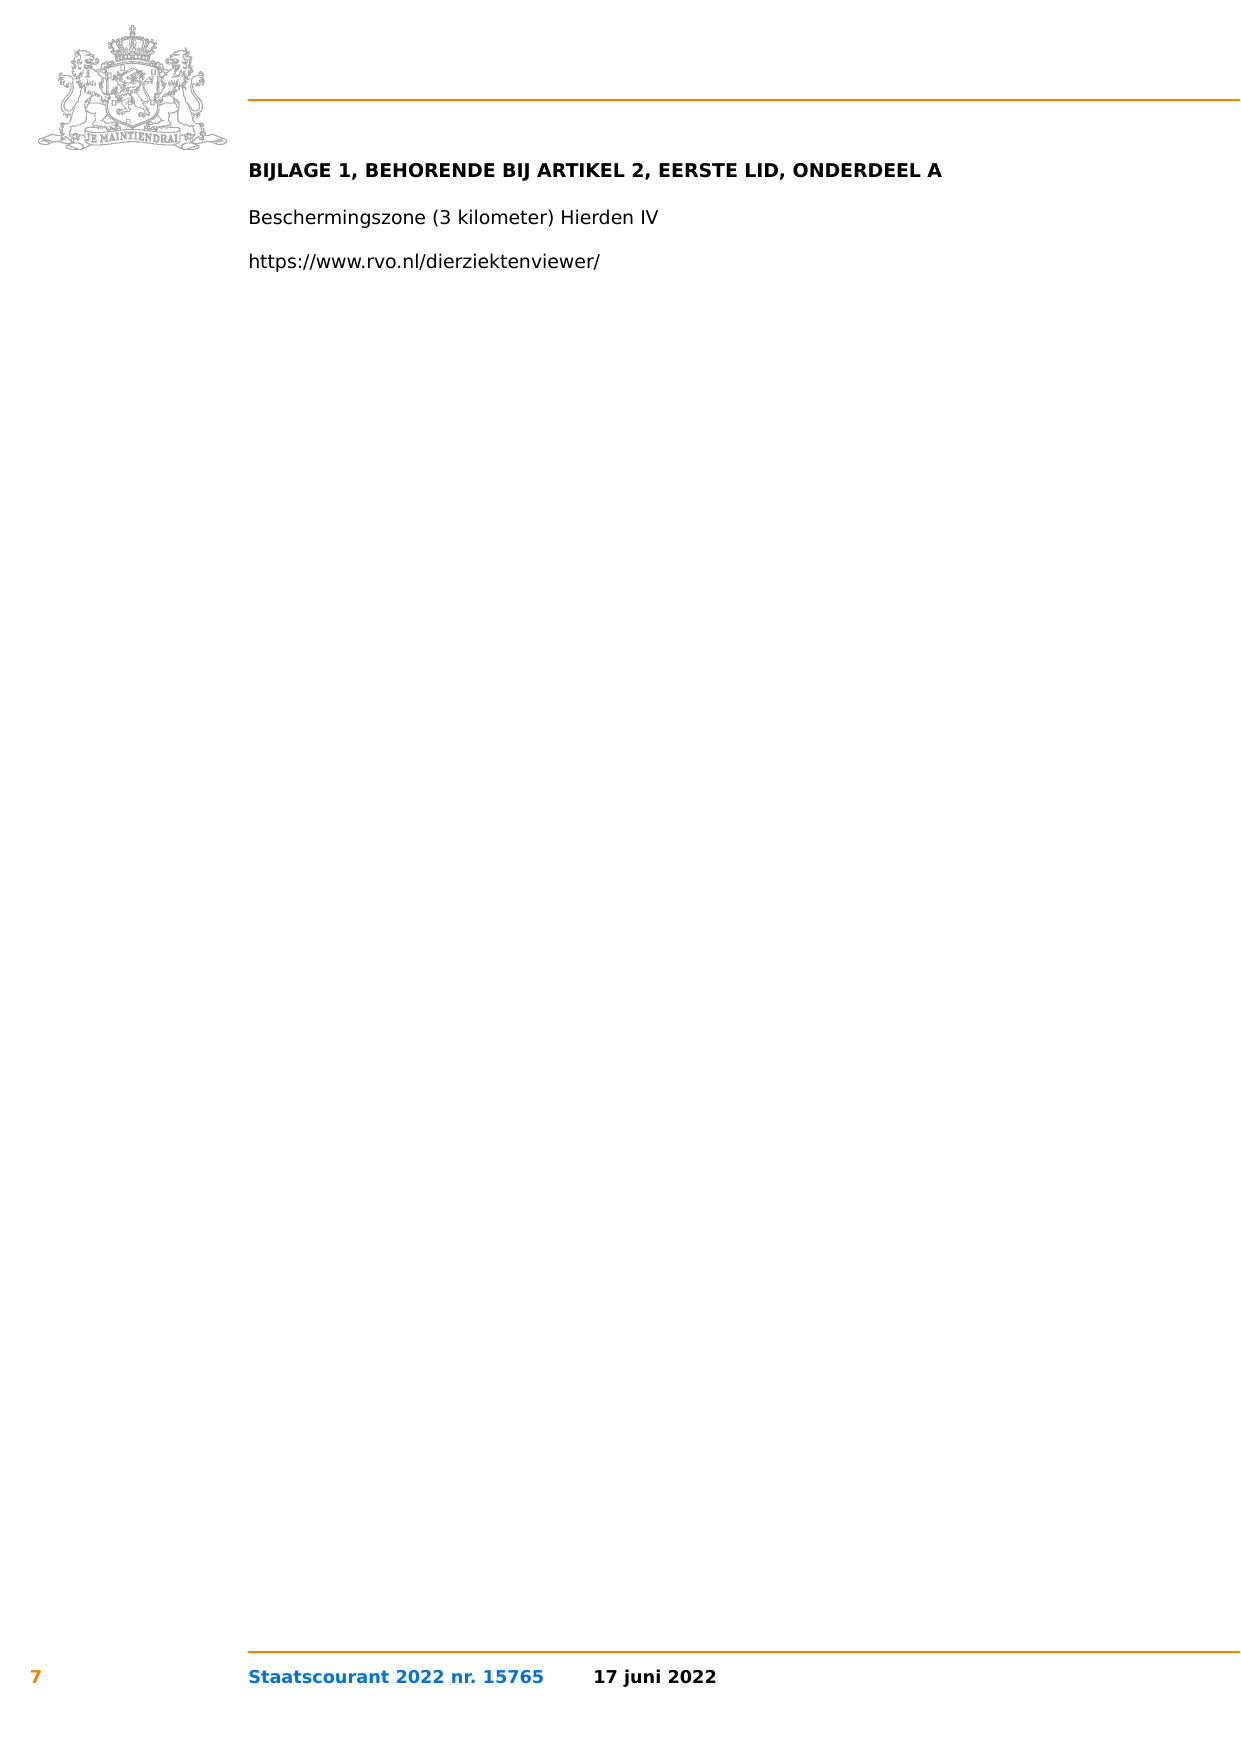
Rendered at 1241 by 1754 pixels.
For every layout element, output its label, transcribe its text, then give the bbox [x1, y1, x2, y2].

text Beschermingszone (3 kilometer) Hierden IV [248, 207, 1163, 229]
picture [38, 25, 227, 150]
subtitle BIJLAGE 1, BEHORENDE BIJ ARTIKEL 2, EERSTE LID, ONDERDEEL A [248, 160, 1163, 182]
text https://www.rvo.nl/dierziektenviewer/ [248, 251, 1163, 273]
